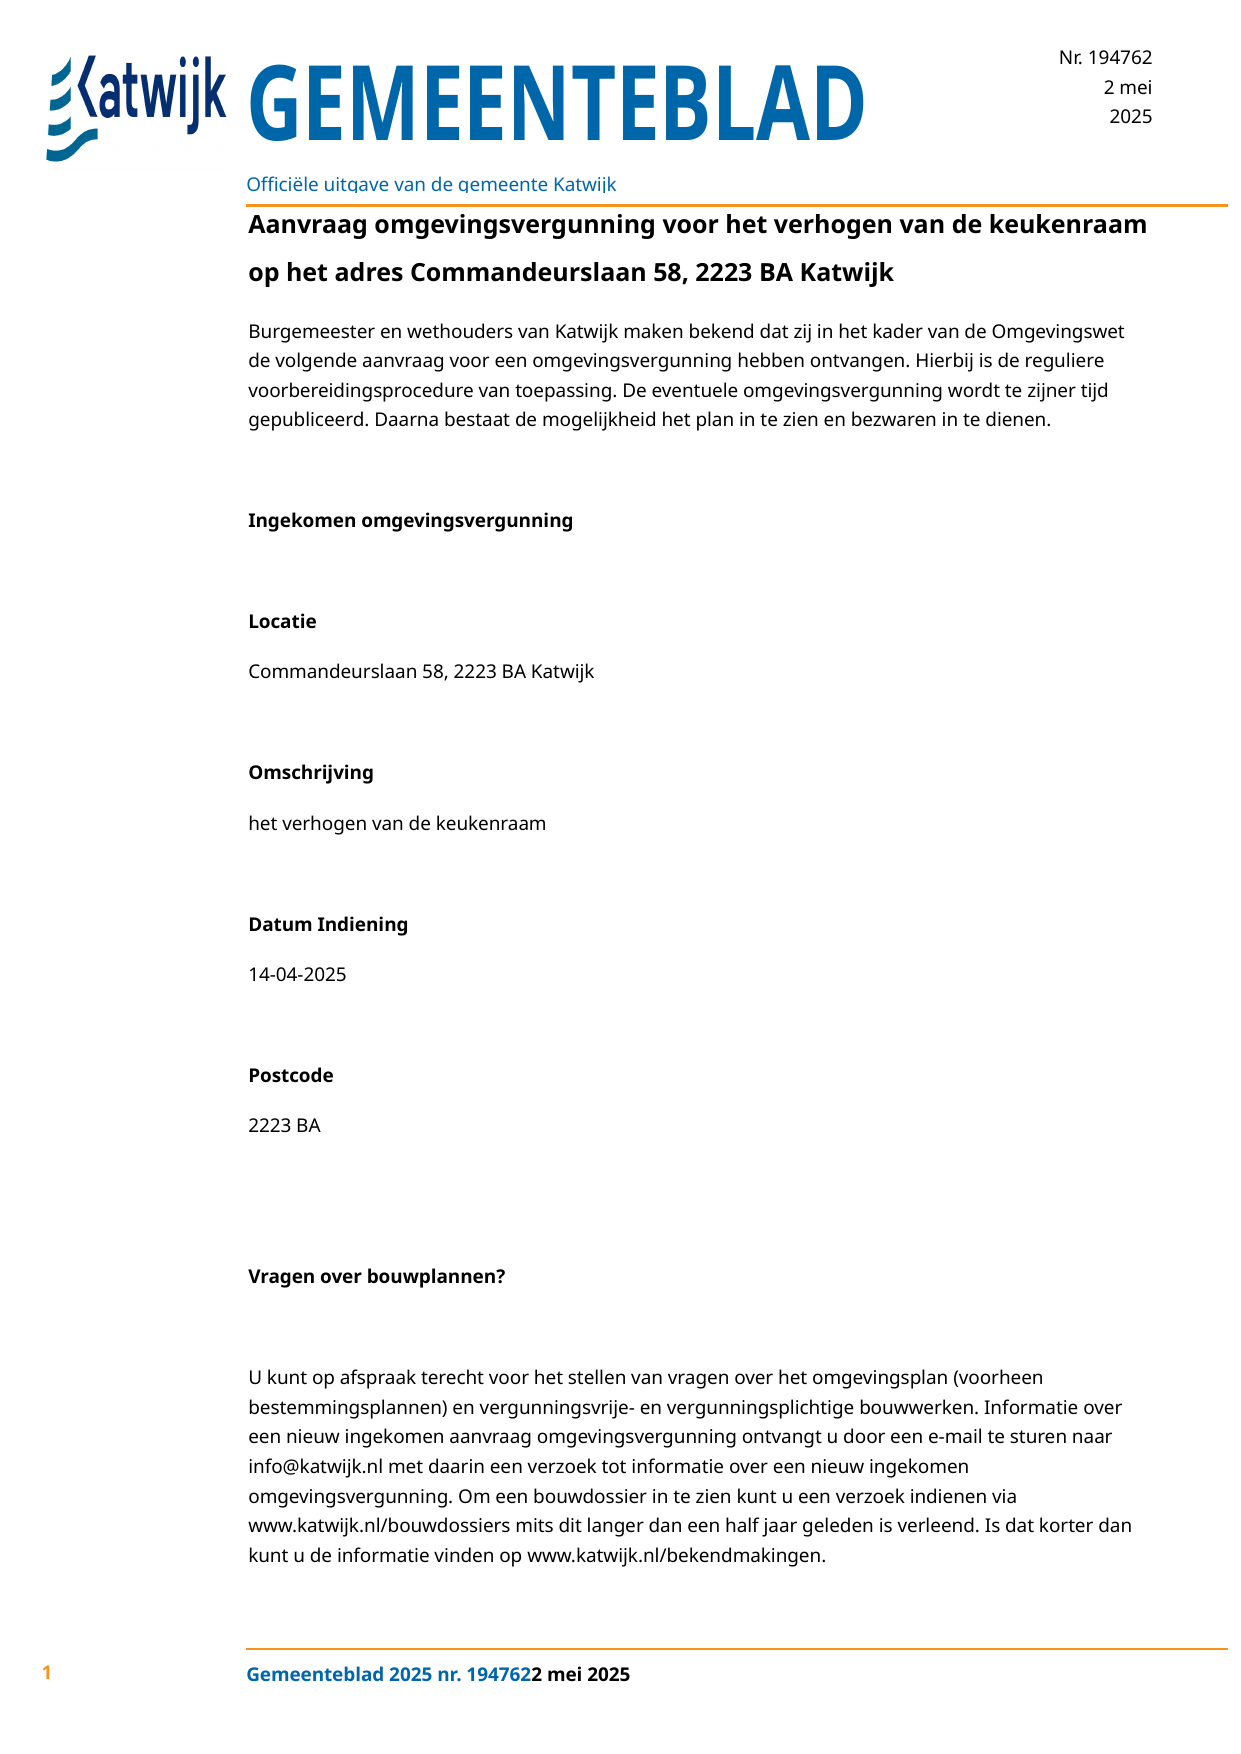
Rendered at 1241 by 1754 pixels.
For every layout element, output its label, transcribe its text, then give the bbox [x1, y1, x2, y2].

text Datum Indiening [248, 911, 1152, 937]
text Vragen over bouwplannen? [248, 1264, 1152, 1289]
text Locatie [248, 608, 1152, 634]
text Ingekomen omgevingsvergunning [248, 507, 1152, 533]
text U kunt op afspraak terecht voor het stellen van vragen over het omgevingsplan (voorheen bestemmingsplannen) en vergunningsvrije- en vergunningsplichtige bouwwerken. Informatie over een nieuw ingekomen aanvraag omgevingsvergunning ontvangt u door een e-mail te sturen naar info@katwijk.nl met daarin een verzoek tot informatie over een nieuw ingekomen omgevingsvergunning. Om een bouwdossier in te zien kunt u een verzoek indienen via www.katwijk.nl/bouwdossiers mits dit langer dan een half jaar geleden is verleend. Is dat korter dan kunt u de informatie vinden op www.katwijk.nl/bekendmakingen. [248, 1364, 1152, 1568]
text het verhogen van de keukenraam [248, 810, 1152, 836]
text 2223 BA [248, 1112, 1152, 1138]
text Omschrijving [248, 759, 1152, 785]
text Burgemeester en wethouders van Katwijk maken bekend dat zij in het kader van de Omgevingswet de volgende aanvraag voor een omgevingsvergunning hebben ontvangen. Hierbij is de reguliere voorbereidingsprocedure van toepassing. De eventuele omgevingsvergunning wordt te zijner tijd gepubliceerd. Daarna bestaat de mogelijkheid het plan in te zien en bezwaren in te dienen. [248, 318, 1152, 432]
picture [41, 47, 231, 172]
text 14-04-2025 [248, 961, 1152, 987]
text Commandeurslaan 58, 2223 BA Katwijk [248, 659, 1152, 684]
text Aanvraag omgevingsvergunning voor het verhogen van de keukenraam op het adres Commandeurslaan 58, 2223 BA Katwijk [248, 207, 1152, 288]
text Postcode [248, 1062, 1152, 1088]
